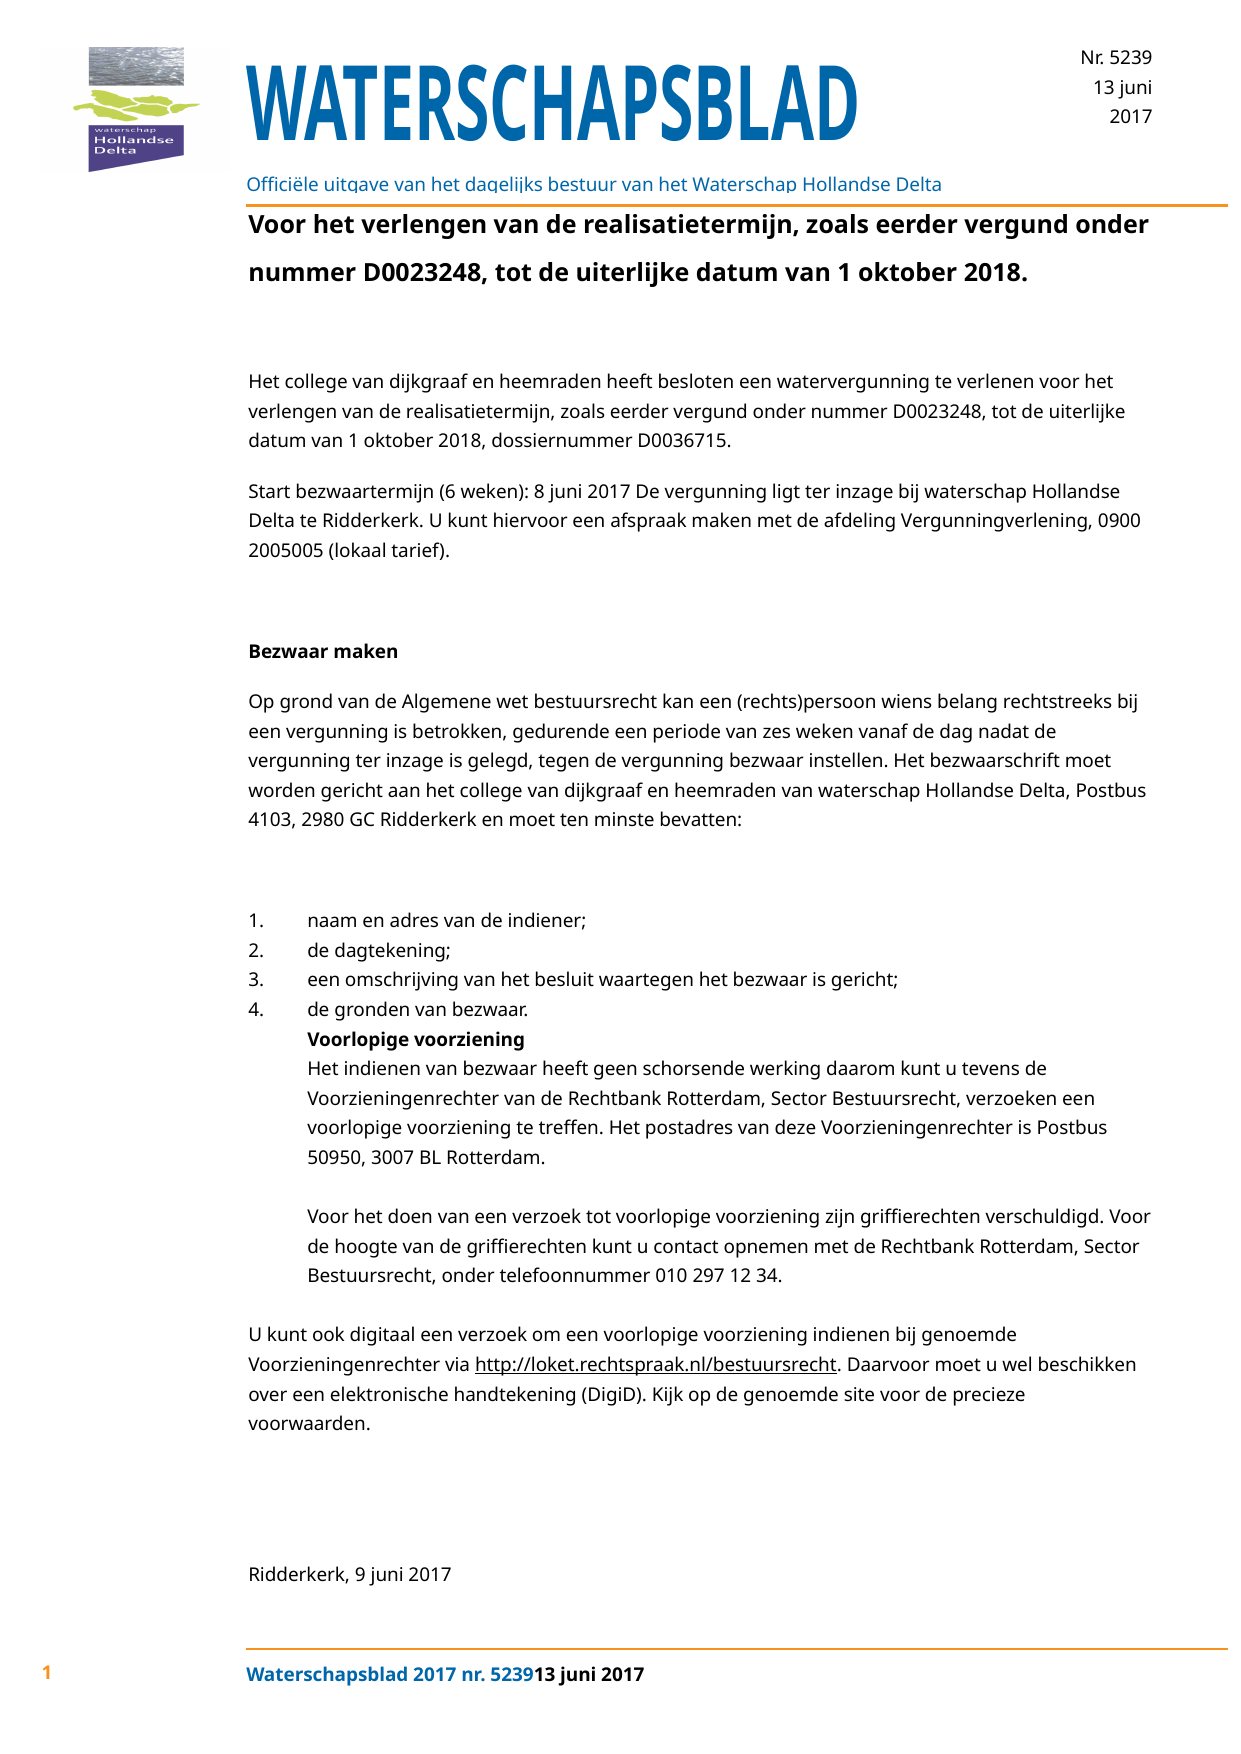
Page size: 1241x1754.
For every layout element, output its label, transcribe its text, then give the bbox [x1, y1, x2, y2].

list Voorlopige voorziening [248, 1026, 1152, 1052]
list Voor het doen van een verzoek tot voorlopige voorziening zijn griffierechten verschuldigd. Voor de hoogte van de griffierechten kunt u contact opnemen met de Rechtbank Rotterdam, Sector Bestuursrecht, onder telefoonnummer 010 297 12 34. [248, 1203, 1152, 1288]
text Ridderkerk, 9 juni 2017 [248, 1562, 1152, 1587]
text U kunt ook digitaal een verzoek om een voorlopige voorziening indienen bij genoemde Voorzieningenrechter via http://loket.rechtspraak.nl/bestuursrecht. Daarvoor moet u wel beschikken over een elektronische handtekening (DigiD). Kijk op de genoemde site voor de precieze voorwaarden. [248, 1322, 1152, 1436]
text Start bezwaartermijn (6 weken): 8 juni 2017 De vergunning ligt ter inzage bij waterschap Hollandse Delta te Ridderkerk. U kunt hiervoor een afspraak maken met de afdeling Vergunningverlening, 0900 2005005 (lokaal tarief). [248, 478, 1152, 563]
text Bezwaar maken [248, 638, 1152, 664]
text Het college van dijkgraaf en heemraden heeft besloten een watervergunning te verlenen voor het verlengen van de realisatietermijn, zoals eerder vergund onder nummer D0023248, tot de uiterlijke datum van 1 oktober 2018, dossiernummer D0036715. [248, 368, 1152, 453]
text Op grond van de Algemene wet bestuursrecht kan een (rechts)persoon wiens belang rechtstreeks bij een vergunning is betrokken, gedurende een periode van zes weken vanaf de dag nadat de vergunning ter inzage is gelegd, tegen de vergunning bezwaar instellen. Het bezwaarschrift moet worden gericht aan het college van dijkgraaf en heemraden van waterschap Hollandse Delta, Postbus 4103, 2980 GC Ridderkerk en moet ten minste bevatten: [248, 688, 1152, 832]
list een omschrijving van het besluit waartegen het bezwaar is gericht; [248, 967, 1152, 992]
list de dagtekening; [248, 937, 1152, 963]
list de gronden van bezwaar. [248, 996, 1152, 1022]
list Het indienen van bezwaar heeft geen schorsende werking daarom kunt u tevens de Voorzieningenrechter van de Rechtbank Rotterdam, Sector Bestuursrecht, verzoeken een voorlopige voorziening te treffen. Het postadres van deze Voorzieningenrechter is Postbus 50950, 3007 BL Rotterdam. [248, 1055, 1152, 1170]
list naam en adres van de indiener; [248, 907, 1152, 933]
picture [41, 47, 231, 172]
text Voor het verlengen van de realisatietermijn, zoals eerder vergund onder nummer D0023248, tot de uiterlijke datum van 1 oktober 2018. [248, 207, 1152, 288]
